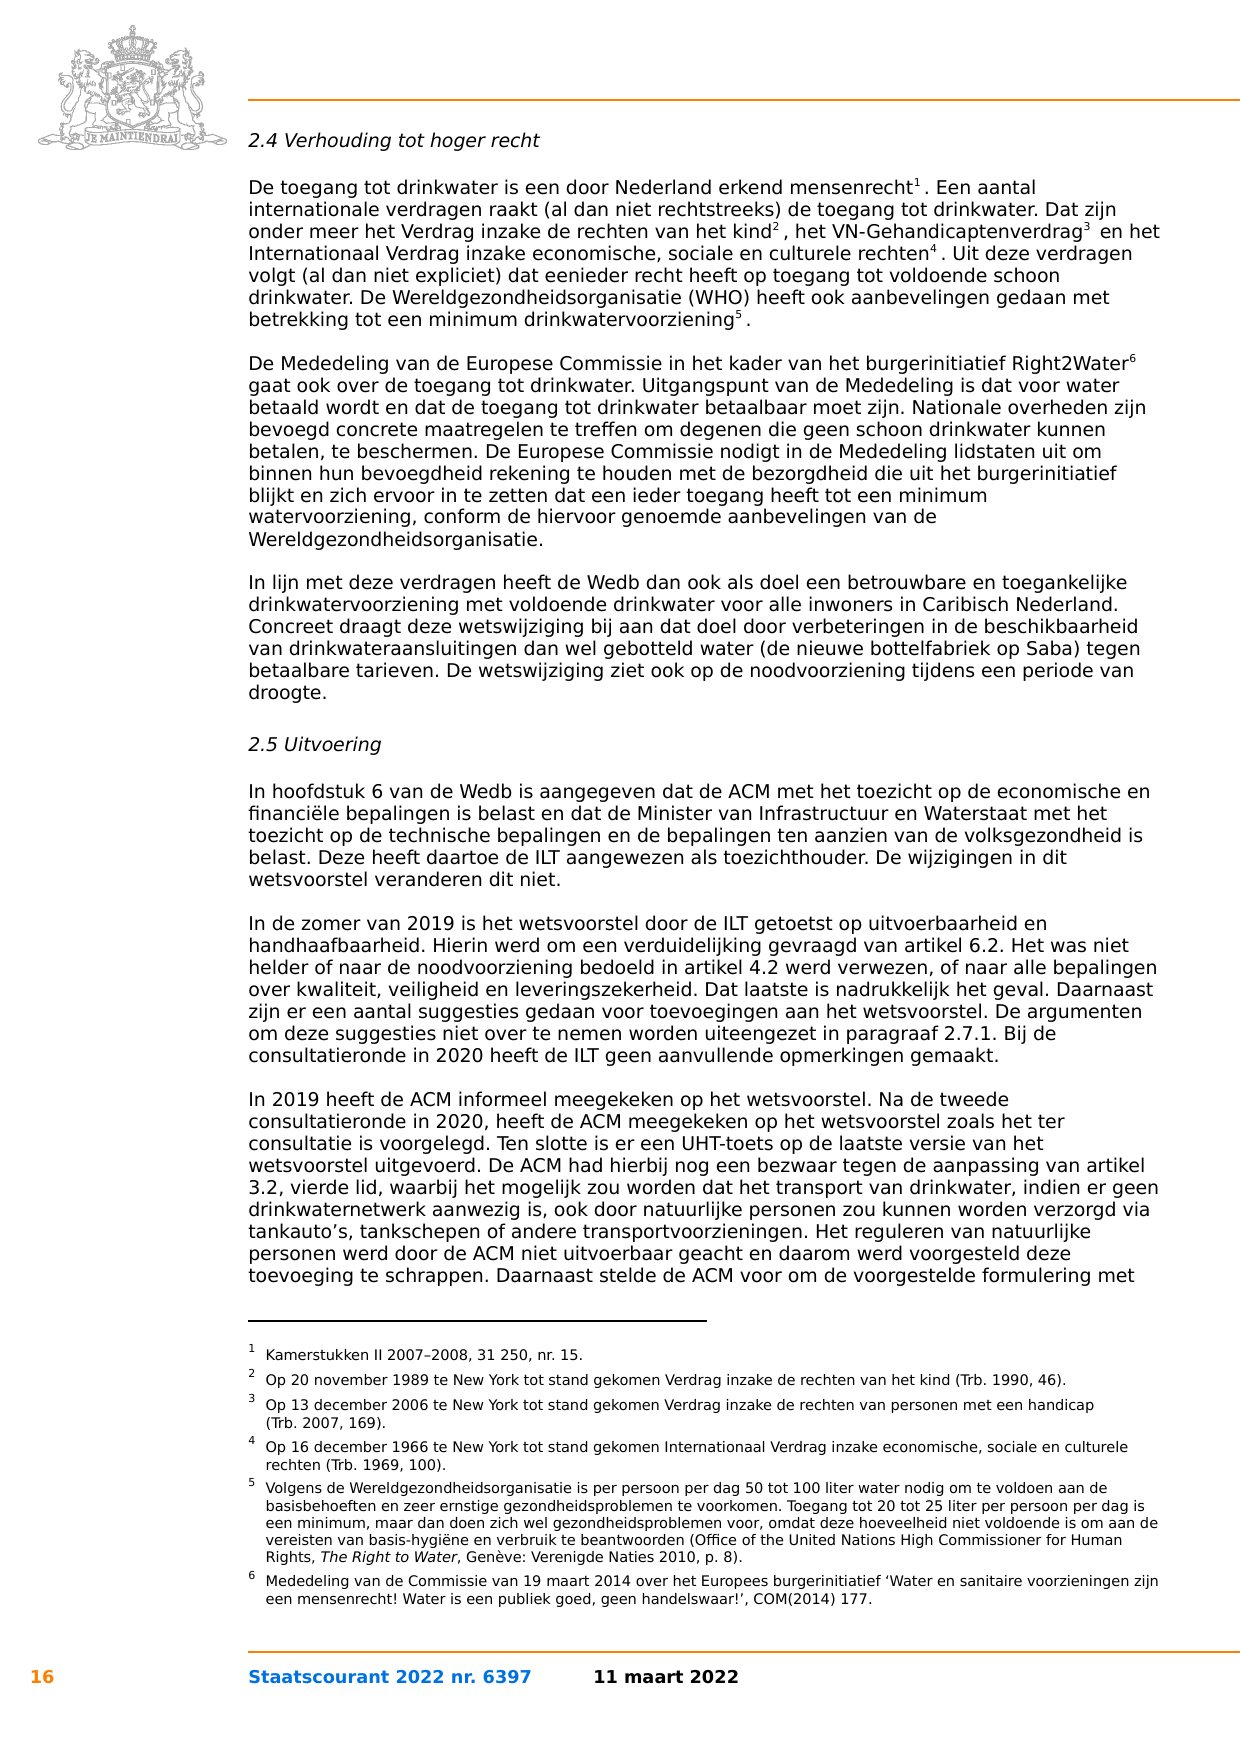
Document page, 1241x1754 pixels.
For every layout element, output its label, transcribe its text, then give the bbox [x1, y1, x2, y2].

subtitle 2.4 Verhouding tot hoger recht [248, 130, 1163, 152]
text In hoofdstuk 6 van de Wedb is aangegeven dat de ACM met het toezicht op de economische en financiële bepalingen is belast en dat de Minister van Infrastructuur en Waterstaat met het toezicht op de technische bepalingen en de bepalingen ten aanzien van de volksgezondheid is belast. Deze heeft daartoe de ILT aangewezen als toezichthouder. De wijzigingen in dit wetsvoorstel veranderen dit niet. [248, 781, 1163, 891]
text De toegang tot drinkwater is een door Nederland erkend mensenrecht. Een aantal internationale verdragen raakt (al dan niet rechtstreeks) de toegang tot drinkwater. Dat zijn onder meer het Verdrag inzake de rechten van het kind, het VN-Gehandicaptenverdrag en het Internationaal Verdrag inzake economische, sociale en culturele rechten. Uit deze verdragen volgt (al dan niet expliciet) dat eenieder recht heeft op toegang tot voldoende schoon drinkwater. De Wereldgezondheidsorganisatie (WHO) heeft ook aanbevelingen gedaan met betrekking tot een minimum drinkwatervoorziening. [248, 177, 1163, 331]
text Op 16 december 1966 te New York tot stand gekomen Internationaal Verdrag inzake economische, sociale en culturele rechten (Trb. 1969, 100). [248, 1434, 1163, 1473]
text In lijn met deze verdragen heeft de Wedb dan ook als doel een betrouwbare en toegankelijke drinkwatervoorziening met voldoende drinkwater voor alle inwoners in Caribisch Nederland. Concreet draagt deze wetswijziging bij aan dat doel door verbeteringen in de beschikbaarheid van drinkwateraansluitingen dan wel gebotteld water (de nieuwe bottelfabriek op Saba) tegen betaalbare tarieven. De wetswijziging ziet ook op de noodvoorziening tijdens een periode van droogte. [248, 572, 1163, 704]
text Volgens de Wereldgezondheidsorganisatie is per persoon per dag 50 tot 100 liter water nodig om te voldoen aan de basisbehoeften en zeer ernstige gezondheidsproblemen te voorkomen. Toegang tot 20 tot 25 liter per persoon per dag is een minimum, maar dan doen zich wel gezondheidsproblemen voor, omdat deze hoeveelheid niet voldoende is om aan de vereisten van basis-hygiëne en verbruik te beantwoorden (Office of the United Nations High Commissioner for Human Rights, The Right to Water, Genève: Verenigde Naties 2010, p. 8). [248, 1476, 1163, 1566]
text In 2019 heeft de ACM informeel meegekeken op het wetsvoorstel. Na de tweede consultatieronde in 2020, heeft de ACM meegekeken op het wetsvoorstel zoals het ter consultatie is voorgelegd. Ten slotte is er een UHT-toets op de laatste versie van het wetsvoorstel uitgevoerd. De ACM had hierbij nog een bezwaar tegen de aanpassing van artikel 3.2, vierde lid, waarbij het mogelijk zou worden dat het transport van drinkwater, indien er geen drinkwaternetwerk aanwezig is, ook door natuurlijke personen zou kunnen worden verzorgd via tankauto’s, tankschepen of andere transportvoorzieningen. Het reguleren van natuurlijke personen werd door de ACM niet uitvoerbaar geacht en daarom werd voorgesteld deze toevoeging te schrappen. Daarnaast stelde de ACM voor om de voorgestelde formulering met [248, 1089, 1163, 1286]
text Op 20 november 1989 te New York tot stand gekomen Verdrag inzake de rechten van het kind (Trb. 1990, 46). [248, 1368, 1163, 1390]
picture [38, 25, 227, 150]
text Kamerstukken II 2007–2008, 31 250, nr. 15. [248, 1343, 1163, 1365]
text Op 13 december 2006 te New York tot stand gekomen Verdrag inzake de rechten van personen met een handicap (Trb. 2007, 169). [248, 1393, 1163, 1432]
text In de zomer van 2019 is het wetsvoorstel door de ILT getoetst op uitvoerbaarheid en handhaafbaarheid. Hierin werd om een verduidelijking gevraagd van artikel 6.2. Het was niet helder of naar de noodvoorziening bedoeld in artikel 4.2 werd verwezen, of naar alle bepalingen over kwaliteit, veiligheid en leveringszekerheid. Dat laatste is nadrukkelijk het geval. Daarnaast zijn er een aantal suggesties gedaan voor toevoegingen aan het wetsvoorstel. De argumenten om deze suggesties niet over te nemen worden uiteengezet in paragraaf 2.7.1. Bij de consultatieronde in 2020 heeft de ILT geen aanvullende opmerkingen gemaakt. [248, 913, 1163, 1067]
text Mededeling van de Commissie van 19 maart 2014 over het Europees burgerinitiatief ‘Water en sanitaire voorzieningen zijn een mensenrecht! Water is een publiek goed, geen handelswaar!’, COM(2014) 177. [248, 1569, 1163, 1608]
text De Mededeling van de Europese Commissie in het kader van het burgerinitiatief Right2Water gaat ook over de toegang tot drinkwater. Uitgangspunt van de Mededeling is dat voor water betaald wordt en dat de toegang tot drinkwater betaalbaar moet zijn. Nationale overheden zijn bevoegd concrete maatregelen te treffen om degenen die geen schoon drinkwater kunnen betalen, te beschermen. De Europese Commissie nodigt in de Mededeling lidstaten uit om binnen hun bevoegdheid rekening te houden met de bezorgdheid die uit het burgerinitiatief blijkt en zich ervoor in te zetten dat een ieder toegang heeft tot een minimum watervoorziening, conform de hiervoor genoemde aanbevelingen van de Wereldgezondheidsorganisatie. [248, 353, 1163, 550]
subtitle 2.5 Uitvoering [248, 734, 1163, 756]
